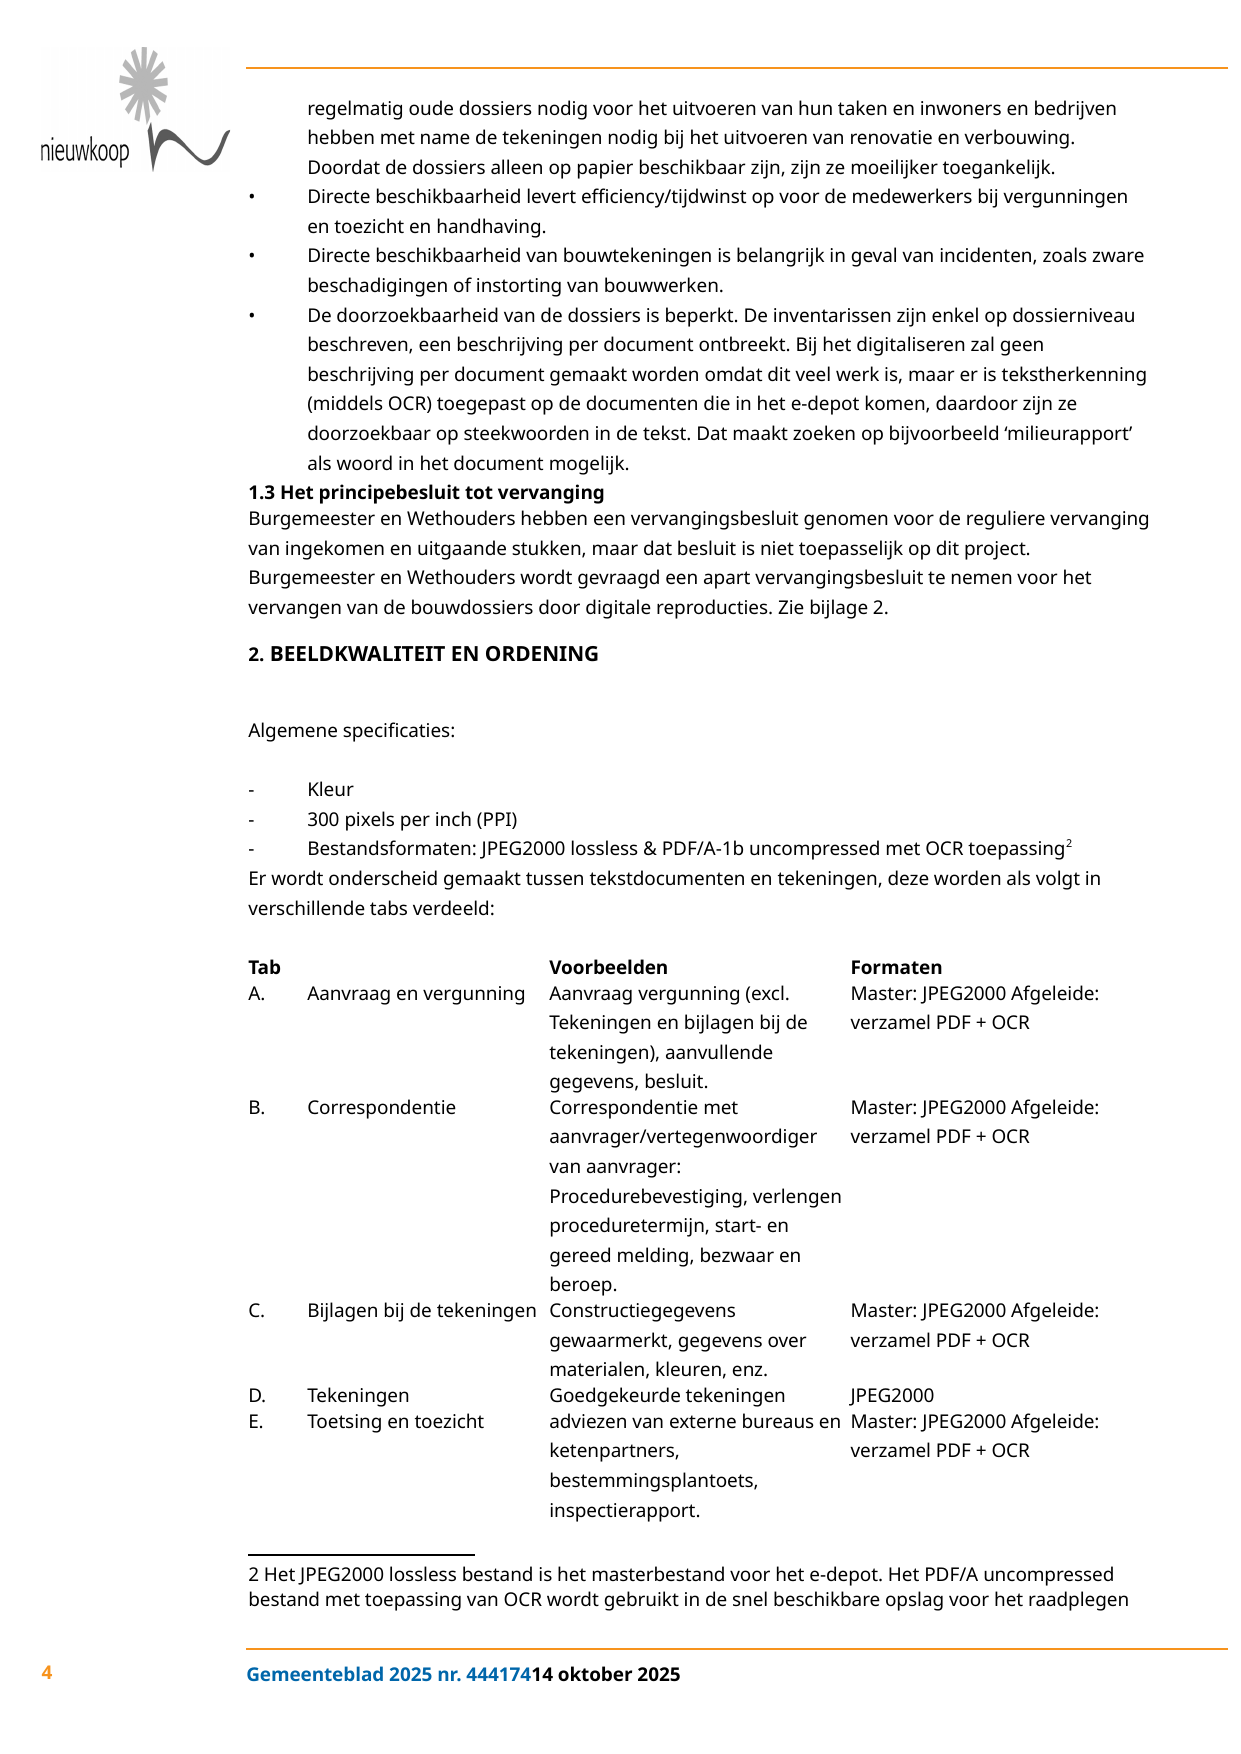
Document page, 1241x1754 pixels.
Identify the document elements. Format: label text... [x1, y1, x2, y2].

text Algemene specificaties: [248, 717, 1152, 743]
table_cell adviezen van externe bureaus en ketenpartners, bestemmingsplantoets, inspectierapport. [549, 1408, 850, 1522]
list regelmatig oude dossiers nodig voor het uitvoeren van hun taken en inwoners en bedrijven hebben met name de tekeningen nodig bij het uitvoeren van renovatie en verbouwing. Doordat de dossiers alleen op papier beschikbaar zijn, zijn ze moeilijker toegankelijk. [248, 95, 1152, 180]
table_cell Aanvraag vergunning (excl. Tekeningen en bijlagen bij de tekeningen), aanvullende gegevens, besluit. [549, 980, 850, 1094]
table_cell Correspondentie met aanvrager/vertegenwoordiger van aanvrager: Procedurebevestiging, verlengen proceduretermijn, start- en gereed melding, bezwaar en beroep. [549, 1094, 850, 1297]
table_cell Correspondentie [248, 1094, 549, 1297]
list Directe beschikbaarheid van bouwtekeningen is belangrijk in geval van incidenten, zoals zware beschadigingen of instorting van bouwwerken. [248, 243, 1152, 298]
table_cell Bijlagen bij de tekeningen [248, 1298, 549, 1382]
list 300 pixels per inch (PPI) [248, 806, 1152, 832]
table_cell Tekeningen [248, 1382, 549, 1408]
table_cell Master: JPEG2000 Afgeleide: verzamel PDF + OCR [850, 1298, 1152, 1382]
text 1.3 Het principebesluit tot vervanging [248, 479, 1152, 505]
list De doorzoekbaarheid van de dossiers is beperkt. De inventarissen zijn enkel op dossierniveau beschreven, een beschrijving per document ontbreekt. Bij het digitaliseren zal geen beschrijving per document gemaakt worden omdat dit veel werk is, maar er is tekstherkenning (middels OCR) toegepast op de documenten die in het e-depot komen, daardoor zijn ze doorzoekbaar op steekwoorden in de tekst. Dat maakt zoeken op bijvoorbeeld ‘milieurapport’ als woord in het document mogelijk. [248, 302, 1152, 476]
list Kleur [248, 776, 1152, 802]
text Burgemeester en Wethouders hebben een vervangingsbesluit genomen voor de reguliere vervanging van ingekomen en uitgaande stukken, maar dat besluit is niet toepasselijk op dit project. Burgemeester en Wethouders wordt gevraagd een apart vervangingsbesluit te nemen voor het vervangen van de bouwdossiers door digitale reproducties. Zie bijlage 2. [248, 505, 1152, 619]
list Het JPEG2000 lossless bestand is het masterbestand voor het e-depot. Het PDF/A uncompressed bestand met toepassing van OCR wordt gebruikt in de snel beschikbare opslag voor het raadplegen [248, 1561, 1152, 1612]
table_cell Master: JPEG2000 Afgeleide: verzamel PDF + OCR [850, 1408, 1152, 1522]
text 2. BEELDKWALITEIT EN ORDENING [248, 639, 1152, 668]
table_header Voorbeelden [549, 954, 850, 980]
table_cell Constructiegegevens gewaarmerkt, gegevens over materialen, kleuren, enz. [549, 1298, 850, 1382]
list Directe beschikbaarheid levert efficiency/tijdwinst op voor de medewerkers bij vergunningen en toezicht en handhaving. [248, 183, 1152, 239]
table_cell Master: JPEG2000 Afgeleide: verzamel PDF + OCR [850, 980, 1152, 1094]
picture [41, 47, 231, 172]
text Er wordt onderscheid gemaakt tussen tekstdocumenten en tekeningen, deze worden als volgt in verschillende tabs verdeeld: [248, 865, 1152, 920]
table_header Formaten [850, 954, 1152, 980]
table_cell Master: JPEG2000 Afgeleide: verzamel PDF + OCR [850, 1094, 1152, 1297]
table_cell JPEG2000 [850, 1382, 1152, 1408]
table_cell Toetsing en toezicht [248, 1408, 549, 1522]
table_cell Goedgekeurde tekeningen [549, 1382, 850, 1408]
table_header Tab [248, 954, 549, 980]
table_cell Aanvraag en vergunning [248, 980, 549, 1094]
list Bestandsformaten: JPEG2000 lossless & PDF/A-1b uncompressed met OCR toepassing [248, 836, 1152, 861]
